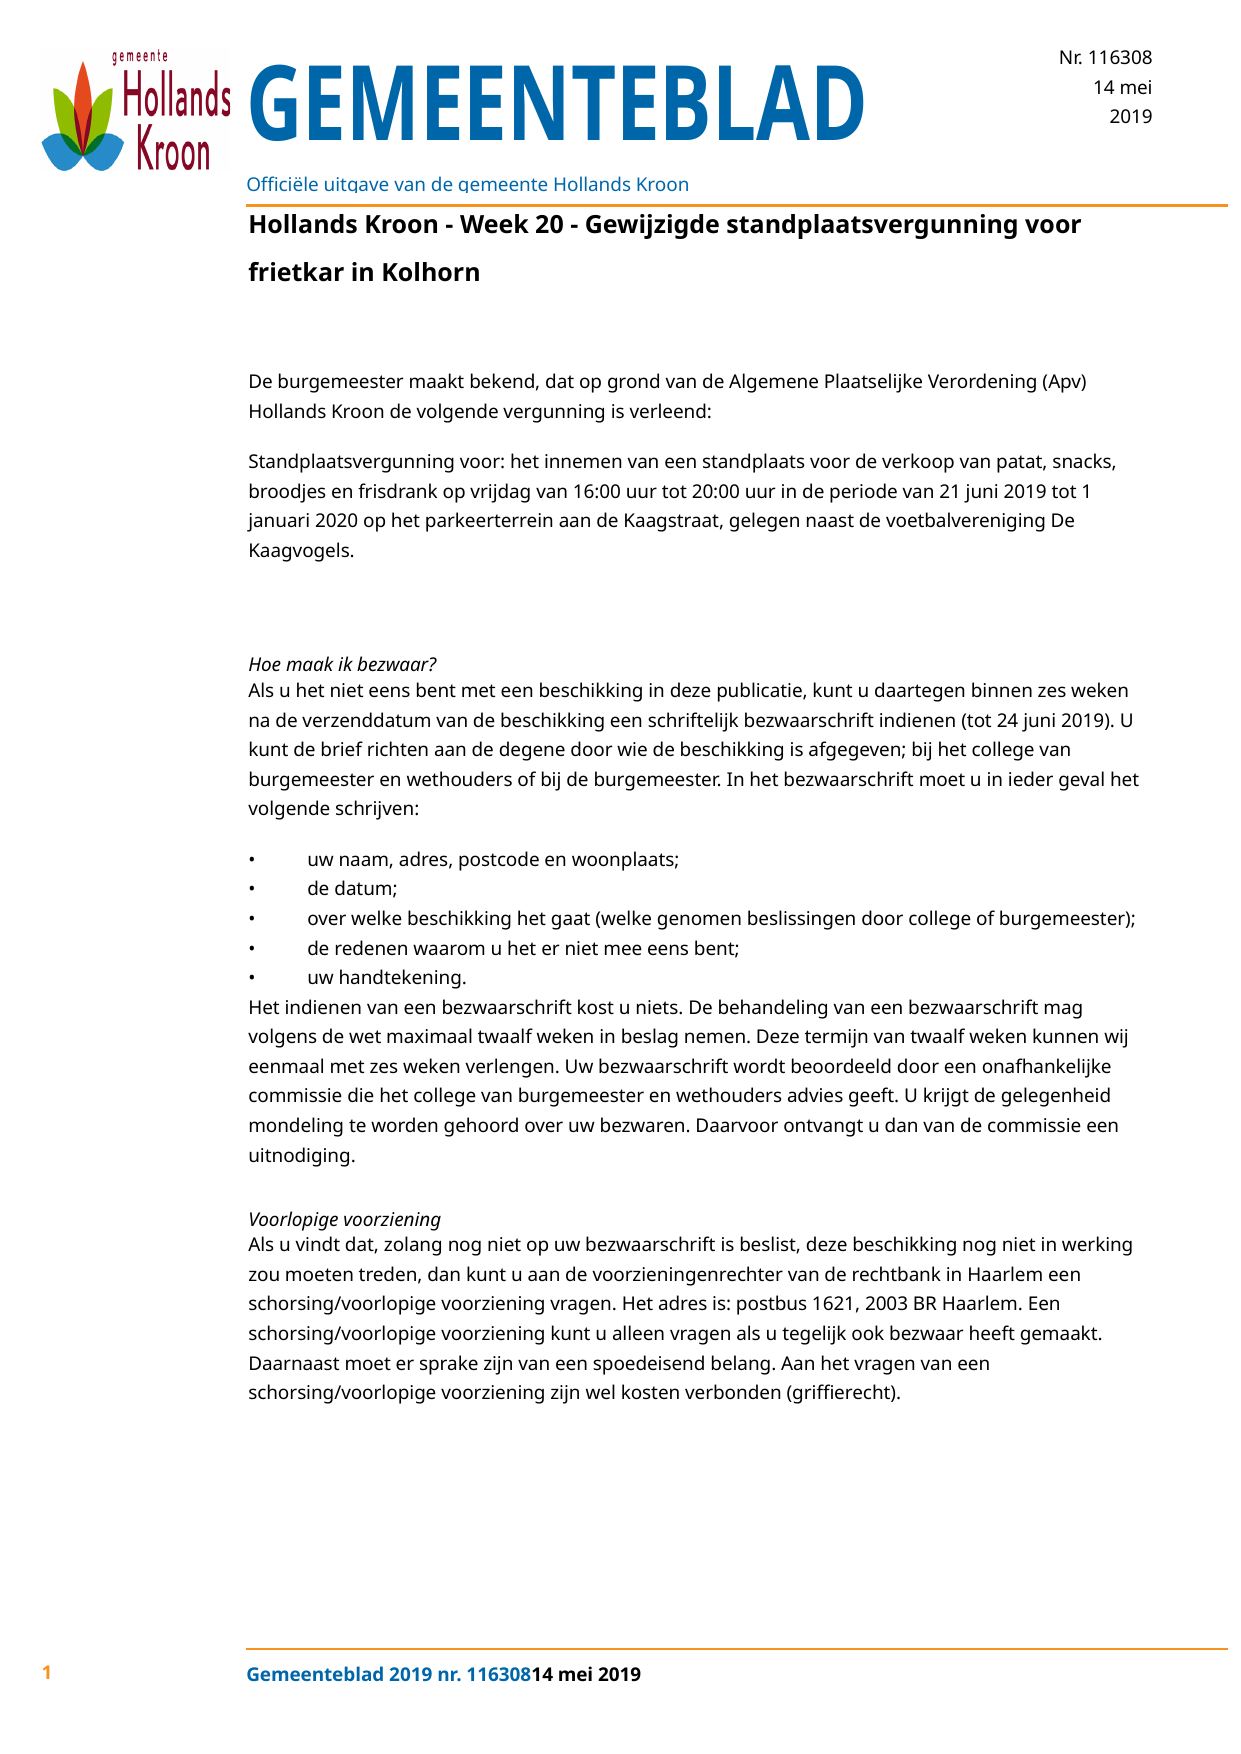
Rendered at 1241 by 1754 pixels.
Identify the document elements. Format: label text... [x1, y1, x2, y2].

text Hollands Kroon - Week 20 - Gewijzigde standplaatsvergunning voor frietkar in Kolhorn [248, 207, 1152, 288]
list uw naam, adres, postcode en woonplaats; [248, 846, 1152, 872]
text Het indienen van een bezwaarschrift kost u niets. De behandeling van een bezwaarschrift mag volgens de wet maximaal twaalf weken in beslag nemen. Deze termijn van twaalf weken kunnen wij eenmaal met zes weken verlengen. Uw bezwaarschrift wordt beoordeeld door een onafhankelijke commissie die het college van burgemeester en wethouders advies geeft. U krijgt de gelegenheid mondeling te worden gehoord over uw bezwaren. Daarvoor ontvangt u dan van de commissie een uitnodiging. [248, 994, 1152, 1167]
text Als u het niet eens bent met een beschikking in deze publicatie, kunt u daartegen binnen zes weken na de verzenddatum van de beschikking een schriftelijk bezwaarschrift indienen (tot 24 juni 2019). U kunt de brief richten aan de degene door wie de beschikking is afgegeven; bij het college van burgemeester en wethouders of bij de burgemeester. In het bezwaarschrift moet u in ieder geval het volgende schrijven: [248, 677, 1152, 821]
picture [41, 47, 231, 172]
text Voorlopige voorziening [248, 1206, 1152, 1231]
list over welke beschikking het gaat (welke genomen beslissingen door college of burgemeester); [248, 905, 1152, 931]
text Standplaatsvergunning voor: het innemen van een standplaats voor de verkoop van patat, snacks, broodjes en frisdrank op vrijdag van 16:00 uur tot 20:00 uur in de periode van 21 juni 2019 tot 1 januari 2020 op het parkeerterrein aan de Kaagstraat, gelegen naast de voetbalvereniging De Kaagvogels. [248, 448, 1152, 563]
list de redenen waarom u het er niet mee eens bent; [248, 935, 1152, 960]
list uw handtekening. [248, 964, 1152, 990]
text Als u vindt dat, zolang nog niet op uw bezwaarschrift is beslist, deze beschikking nog niet in werking zou moeten treden, dan kunt u aan de voorzieningenrechter van de rechtbank in Haarlem een schorsing/voorlopige voorziening vragen. Het adres is: postbus 1621, 2003 BR Haarlem. Een schorsing/voorlopige voorziening kunt u alleen vragen als u tegelijk ook bezwaar heeft gemaakt. Daarnaast moet er sprake zijn van een spoedeisend belang. Aan het vragen van een schorsing/voorlopige voorziening zijn wel kosten verbonden (griffierecht). [248, 1231, 1152, 1405]
text Hoe maak ik bezwaar? [248, 651, 1152, 677]
list de datum; [248, 876, 1152, 901]
text De burgemeester maakt bekend, dat op grond van de Algemene Plaatselijke Verordening (Apv) Hollands Kroon de volgende vergunning is verleend: [248, 368, 1152, 424]
